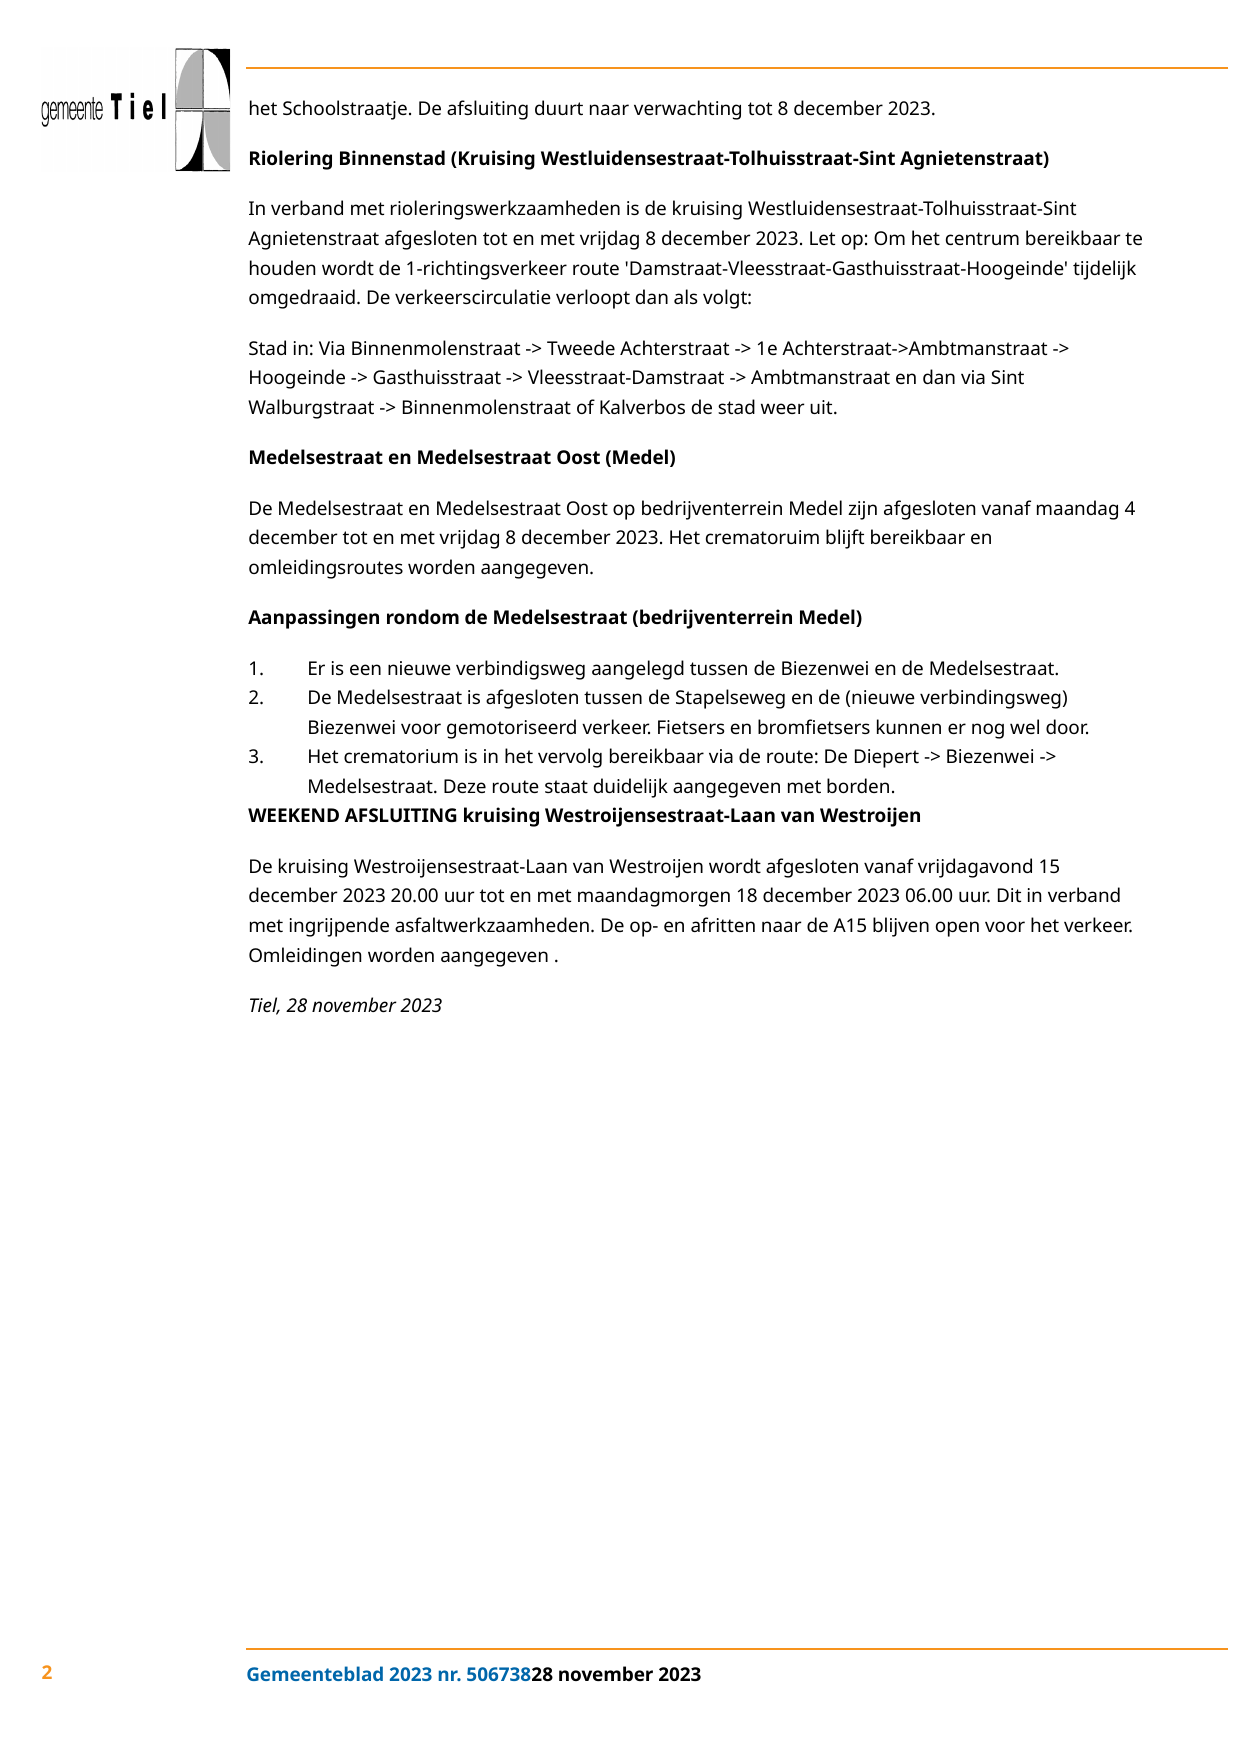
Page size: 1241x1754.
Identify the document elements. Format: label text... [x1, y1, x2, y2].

text Stad in: Via Binnenmolenstraat -> Tweede Achterstraat -> 1e Achterstraat->Ambtmanstraat -> Hoogeinde -> Gasthuisstraat -> Vleesstraat-Damstraat -> Ambtmanstraat en dan via Sint Walburgstraat -> Binnenmolenstraat of Kalverbos de stad weer uit. [248, 335, 1152, 420]
text In verband met rioleringswerkzaamheden is de kruising Westluidensestraat-Tolhuisstraat-Sint Agnietenstraat afgesloten tot en met vrijdag 8 december 2023. Let op: Om het centrum bereikbaar te houden wordt de 1-richtingsverkeer route 'Damstraat-Vleesstraat-Gasthuisstraat-Hoogeinde' tijdelijk omgedraaid. De verkeerscirculatie verloopt dan als volgt: [248, 196, 1152, 310]
text WEEKEND AFSLUITING kruising Westroijensestraat-Laan van Westroijen [248, 803, 1152, 828]
text Medelsestraat en Medelsestraat Oost (Medel) [248, 444, 1152, 470]
text De Medelsestraat en Medelsestraat Oost op bedrijventerrein Medel zijn afgesloten vanaf maandag 4 december tot en met vrijdag 8 december 2023. Het crematoruim blijft bereikbaar en omleidingsroutes worden aangegeven. [248, 495, 1152, 580]
picture [41, 47, 231, 172]
list De Medelsestraat is afgesloten tussen de Stapelseweg en de (nieuwe verbindingsweg) Biezenwei voor gemotoriseerd verkeer. Fietsers en bromfietsers kunnen er nog wel door. [248, 684, 1152, 740]
text Tiel, 28 november 2023 [248, 992, 1152, 1018]
text het Schoolstraatje. De afsluiting duurt naar verwachting tot 8 december 2023. [248, 95, 1152, 121]
list Er is een nieuwe verbindigsweg aangelegd tussen de Biezenwei en de Medelsestraat. [248, 655, 1152, 681]
text De kruising Westroijensestraat-Laan van Westroijen wordt afgesloten vanaf vrijdagavond 15 december 2023 20.00 uur tot en met maandagmorgen 18 december 2023 06.00 uur. Dit in verband met ingrijpende asfaltwerkzaamheden. De op- en afritten naar de A15 blijven open voor het verkeer. Omleidingen worden aangegeven . [248, 853, 1152, 968]
text Riolering Binnenstad (Kruising Westluidensestraat-Tolhuisstraat-Sint Agnietenstraat) [248, 145, 1152, 171]
text Aanpassingen rondom de Medelsestraat (bedrijventerrein Medel) [248, 604, 1152, 630]
list Het crematorium is in het vervolg bereikbaar via de route: De Diepert -> Biezenwei -> Medelsestraat. Deze route staat duidelijk aangegeven met borden. [248, 743, 1152, 799]
